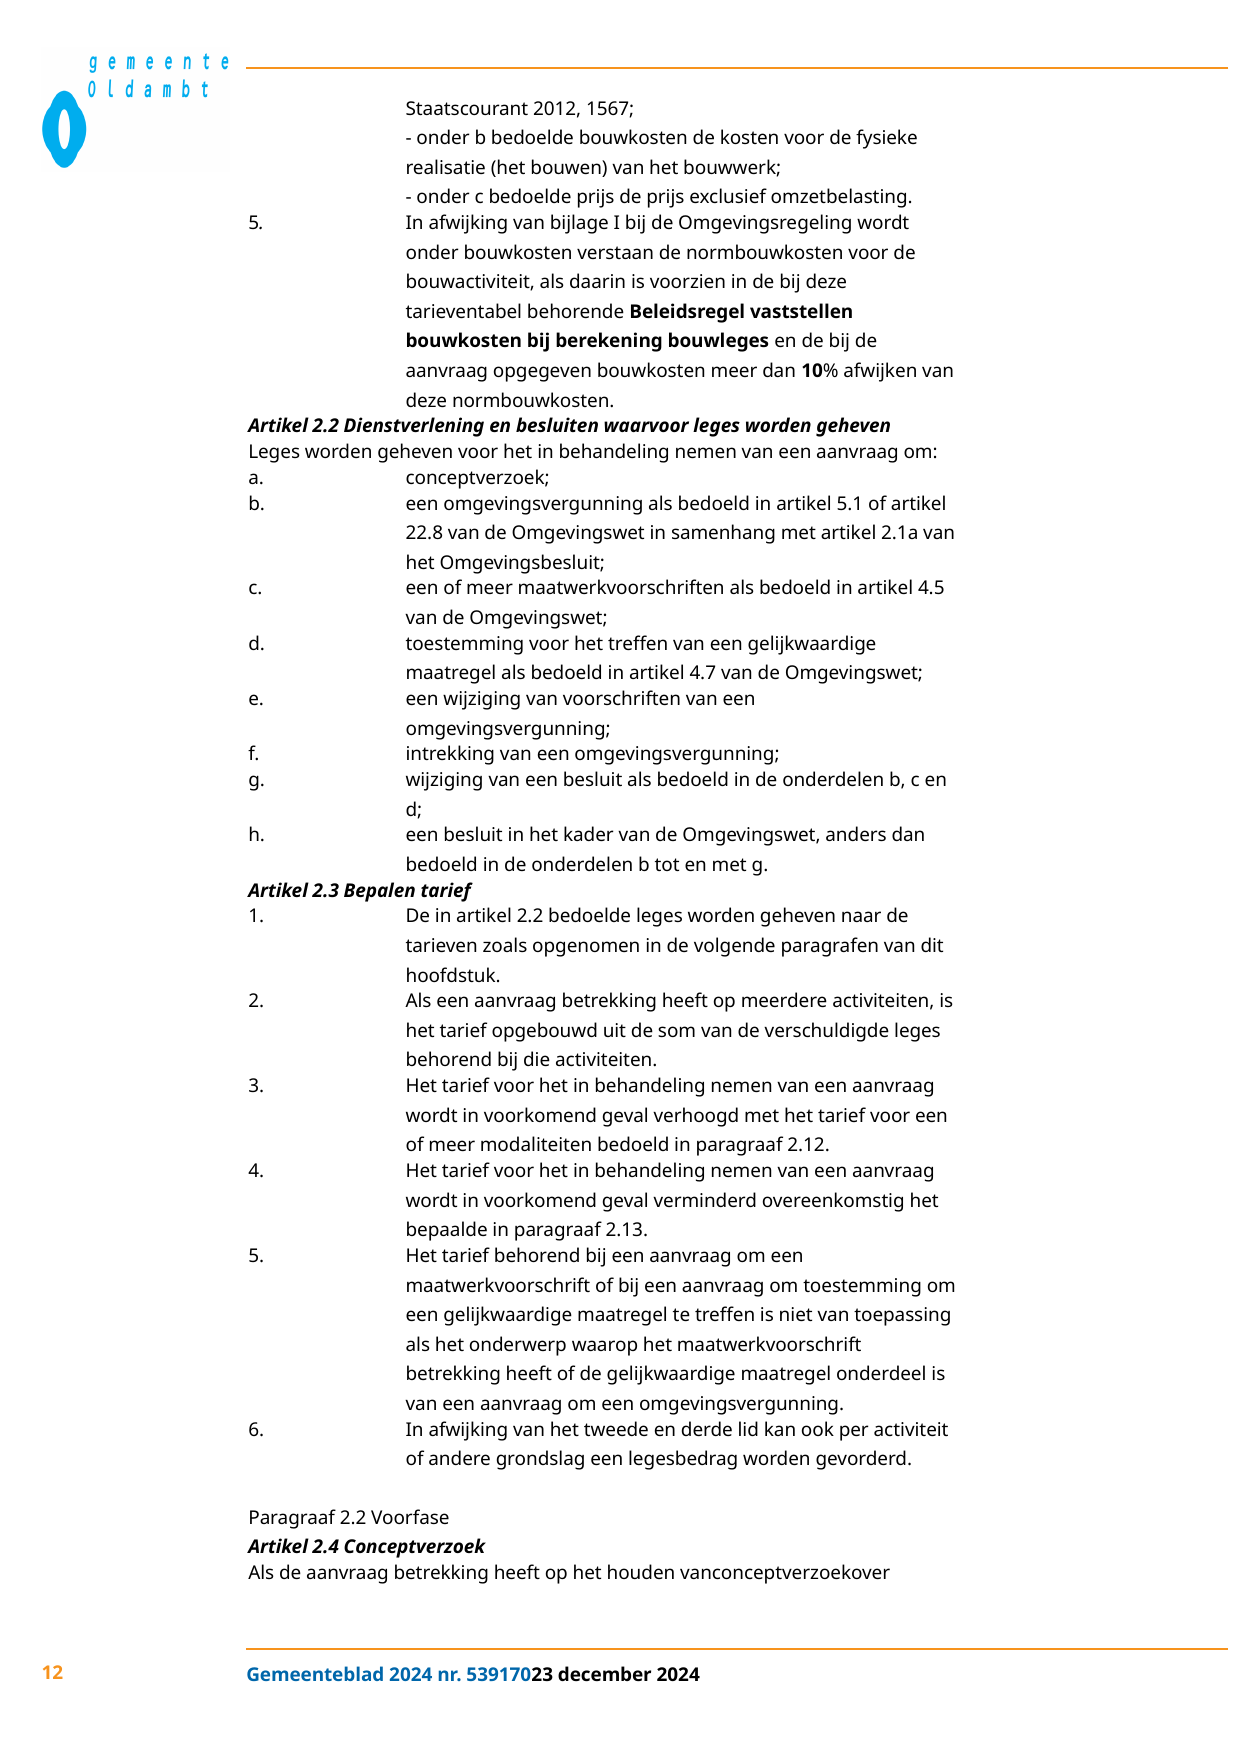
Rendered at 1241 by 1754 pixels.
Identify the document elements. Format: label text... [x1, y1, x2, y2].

table_cell h. [248, 822, 405, 877]
table_cell conceptverzoek; [405, 464, 960, 490]
table_cell [960, 766, 1152, 822]
table_cell c. [248, 575, 405, 630]
table_cell [960, 988, 1152, 1072]
table_cell 6. [248, 1416, 405, 1471]
table_cell [960, 95, 1152, 209]
table_cell In afwijking van het tweede en derde lid kan ook per activiteit of andere grondslag een legesbedrag worden gevorderd. [405, 1416, 960, 1471]
table_cell een omgevingsvergunning als bedoeld in artikel 5.1 of artikel 22.8 van de Omgevingswet in samenhang met artikel 2.1a van het Omgevingsbesluit; [405, 490, 960, 574]
table_cell Artikel 2.3 Bepalen tarief [248, 877, 960, 903]
table_cell Het tarief voor het in behandeling nemen van een aanvraag wordt in voorkomend geval verhoogd met het tarief voor een of meer modaliteiten bedoeld in paragraaf 2.12. [405, 1073, 960, 1157]
table_cell [960, 490, 1152, 574]
table_cell 1. [248, 903, 405, 987]
table_cell [960, 685, 1152, 741]
table_header [924, 1534, 1152, 1559]
text Paragraaf 2.2 Voorfase [248, 1504, 1152, 1530]
table_cell Als de aanvraag betrekking heeft op het houden vanconceptverzoekover [248, 1559, 924, 1585]
table_cell [960, 630, 1152, 685]
table_cell [960, 1073, 1152, 1157]
table_cell [248, 95, 405, 209]
table_cell De in artikel 2.2 bedoelde leges worden geheven naar de tarieven zoals opgenomen in de volgende paragrafen van dit hoofdstuk. [405, 903, 960, 987]
table_cell Het tarief voor het in behandeling nemen van een aanvraag wordt in voorkomend geval verminderd overeenkomstig het bepaalde in paragraaf 2.13. [405, 1157, 960, 1242]
table_cell [960, 209, 1152, 412]
table_cell 4. [248, 1157, 405, 1242]
table_cell g. [248, 766, 405, 822]
table_cell wijziging van een besluit als bedoeld in de onderdelen b, c en d; [405, 766, 960, 822]
table_cell e. [248, 685, 405, 741]
table_cell Staatscourant 2012, 1567; - onder b bedoelde bouwkosten de kosten voor de fysieke realisatie (het bouwen) van het bouwwerk; - onder c bedoelde prijs de prijs exclusief omzetbelasting. [405, 95, 960, 209]
table_cell 2. [248, 988, 405, 1072]
table_cell [960, 575, 1152, 630]
table_cell In afwijking van bijlage I bij de Omgevingsregeling wordt onder bouwkosten verstaan de normbouwkosten voor de bouwactiviteit, als daarin is voorzien in de bij deze tarieventabel behorende Beleidsregel vaststellen bouwkosten bij berekening bouwleges en de bij de aanvraag opgegeven bouwkosten meer dan 10% afwijken van deze normbouwkosten. [405, 209, 960, 412]
table_cell Het tarief behorend bij een aanvraag om een maatwerkvoorschrift of bij een aanvraag om toestemming om een gelijkwaardige maatregel te treffen is niet van toepassing als het onderwerp waarop het maatwerkvoorschrift betrekking heeft of de gelijkwaardige maatregel onderdeel is van een aanvraag om een omgevingsvergunning. [405, 1242, 960, 1416]
table_cell [960, 464, 1152, 490]
table_cell toestemming voor het treffen van een gelijkwaardige maatregel als bedoeld in artikel 4.7 van de Omgevingswet; [405, 630, 960, 685]
table_cell intrekking van een omgevingsvergunning; [405, 741, 960, 766]
table_cell [924, 1559, 1152, 1585]
table_cell een wijziging van voorschriften van een omgevingsvergunning; [405, 685, 960, 741]
table_cell d. [248, 630, 405, 685]
table_cell [960, 877, 1152, 903]
table_cell 5. [248, 209, 405, 412]
table_cell [960, 438, 1152, 464]
table_cell Als een aanvraag betrekking heeft op meerdere activiteiten, is het tarief opgebouwd uit de som van de verschuldigde leges behorend bij die activiteiten. [405, 988, 960, 1072]
table_header Artikel 2.4 Conceptverzoek [248, 1534, 924, 1559]
table_cell Leges worden geheven voor het in behandeling nemen van een aanvraag om: [248, 438, 960, 464]
table_cell [960, 903, 1152, 987]
table_cell 3. [248, 1073, 405, 1157]
table_cell [960, 822, 1152, 877]
table_cell 5. [248, 1242, 405, 1416]
table_cell [960, 1157, 1152, 1242]
table_cell Artikel 2.2 Dienstverlening en besluiten waarvoor leges worden geheven [248, 413, 960, 438]
table_cell a. [248, 464, 405, 490]
table_cell f. [248, 741, 405, 766]
picture [41, 47, 231, 172]
table_cell [960, 741, 1152, 766]
table_cell een besluit in het kader van de Omgevingswet, anders dan bedoeld in de onderdelen b tot en met g. [405, 822, 960, 877]
table_cell [960, 413, 1152, 438]
table_cell een of meer maatwerkvoorschriften als bedoeld in artikel 4.5 van de Omgevingswet; [405, 575, 960, 630]
table_cell b. [248, 490, 405, 574]
